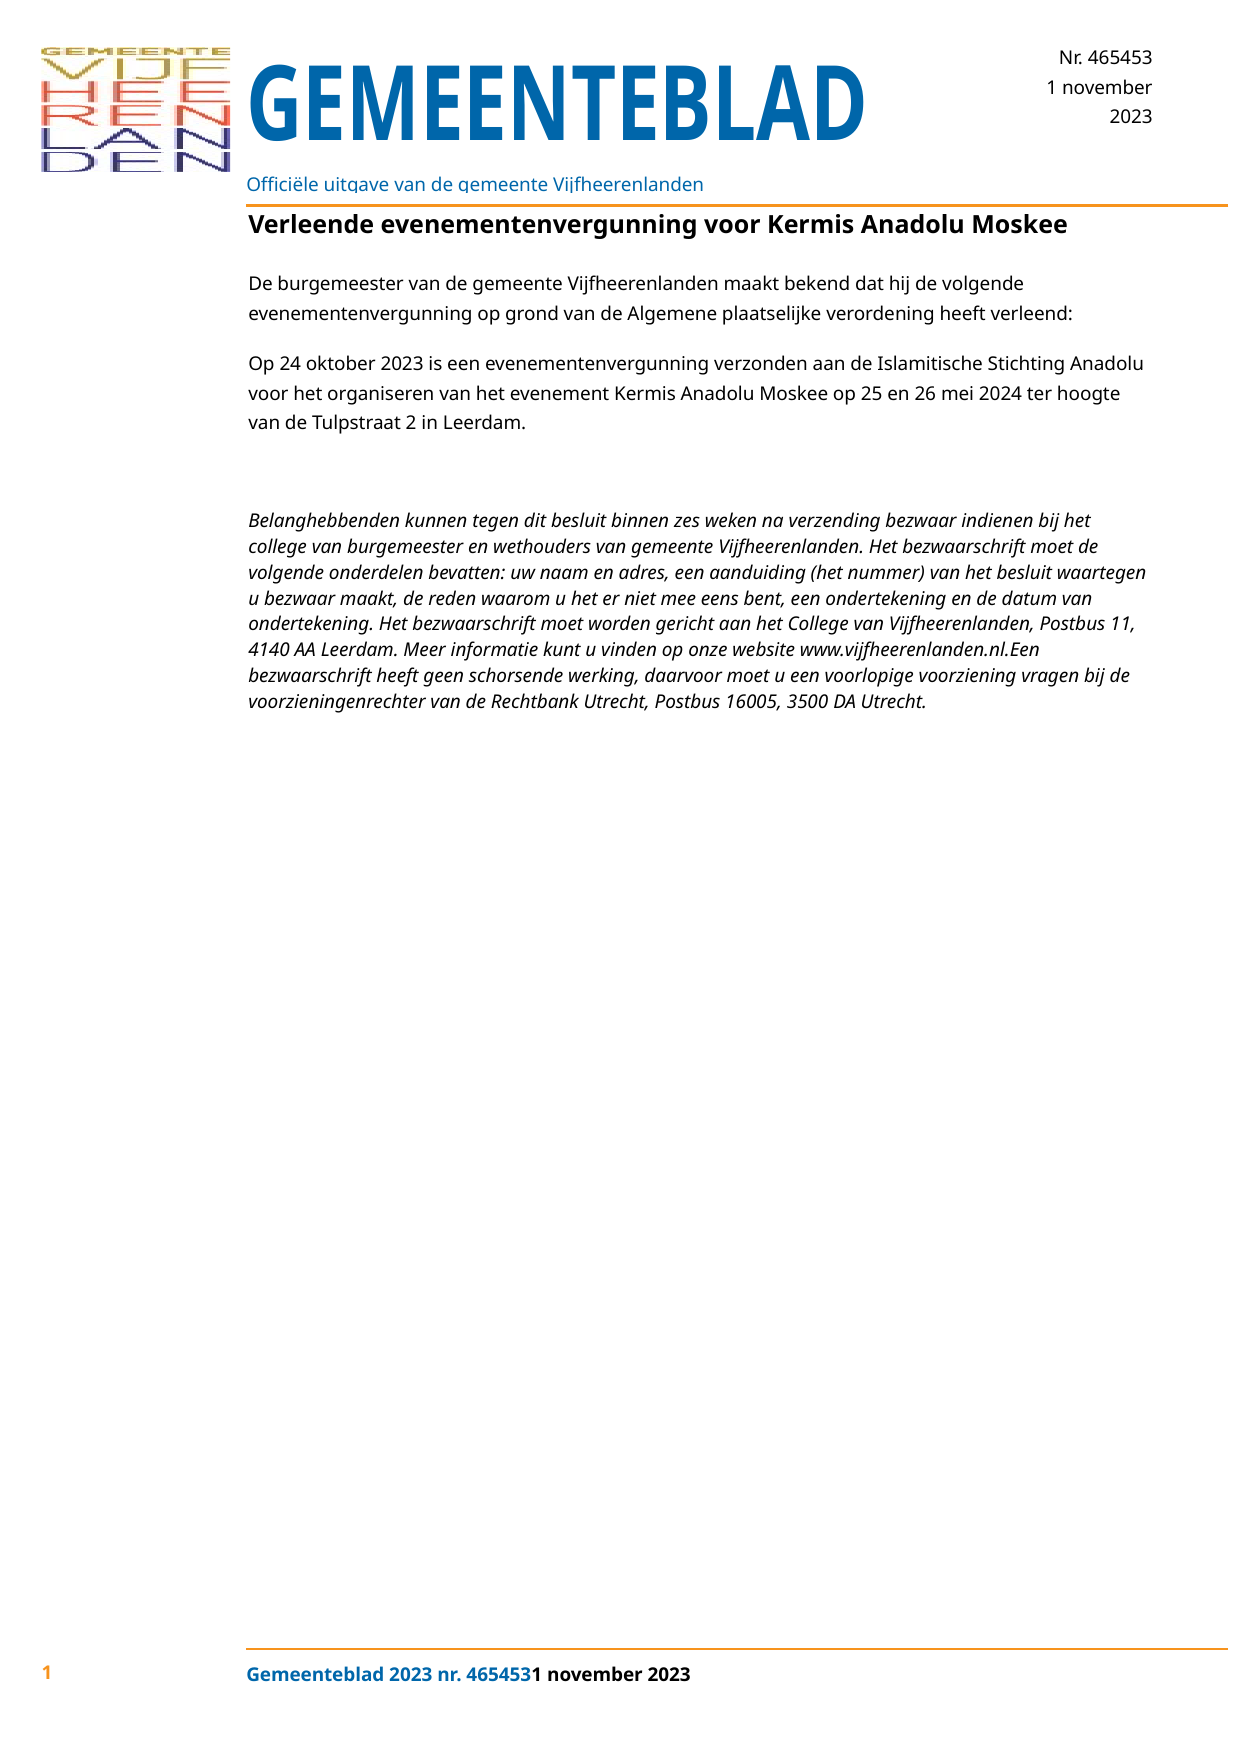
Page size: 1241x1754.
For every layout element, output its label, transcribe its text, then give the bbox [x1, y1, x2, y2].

text De burgemeester van de gemeente Vijfheerenlanden maakt bekend dat hij de volgende evenementenvergunning op grond van de Algemene plaatselijke verordening heeft verleend: [248, 270, 1152, 326]
text Verleende evenementenvergunning voor Kermis Anadolu Moskee [248, 207, 1152, 241]
picture [41, 47, 231, 172]
text Op 24 oktober 2023 is een evenementenvergunning verzonden aan de Islamitische Stichting Anadolu voor het organiseren van het evenement Kermis Anadolu Moskee op 25 en 26 mei 2024 ter hoogte van de Tulpstraat 2 in Leerdam. [248, 350, 1152, 435]
text Belanghebbenden kunnen tegen dit besluit binnen zes weken na verzending bezwaar indienen bij het college van burgemeester en wethouders van gemeente Vijfheerenlanden. Het bezwaarschrift moet de volgende onderdelen bevatten: uw naam en adres, een aanduiding (het nummer) van het besluit waartegen u bezwaar maakt, de reden waarom u het er niet mee eens bent, een ondertekening en de datum van ondertekening. Het bezwaarschrift moet worden gericht aan het College van Vijfheerenlanden, Postbus 11, 4140 AA Leerdam. Meer informatie kunt u vinden op onze website www.vijfheerenlanden.nl.Een bezwaarschrift heeft geen schorsende werking, daarvoor moet u een voorlopige voorziening vragen bij de voorzieningenrechter van de Rechtbank Utrecht, Postbus 16005, 3500 DA Utrecht. [248, 508, 1152, 713]
